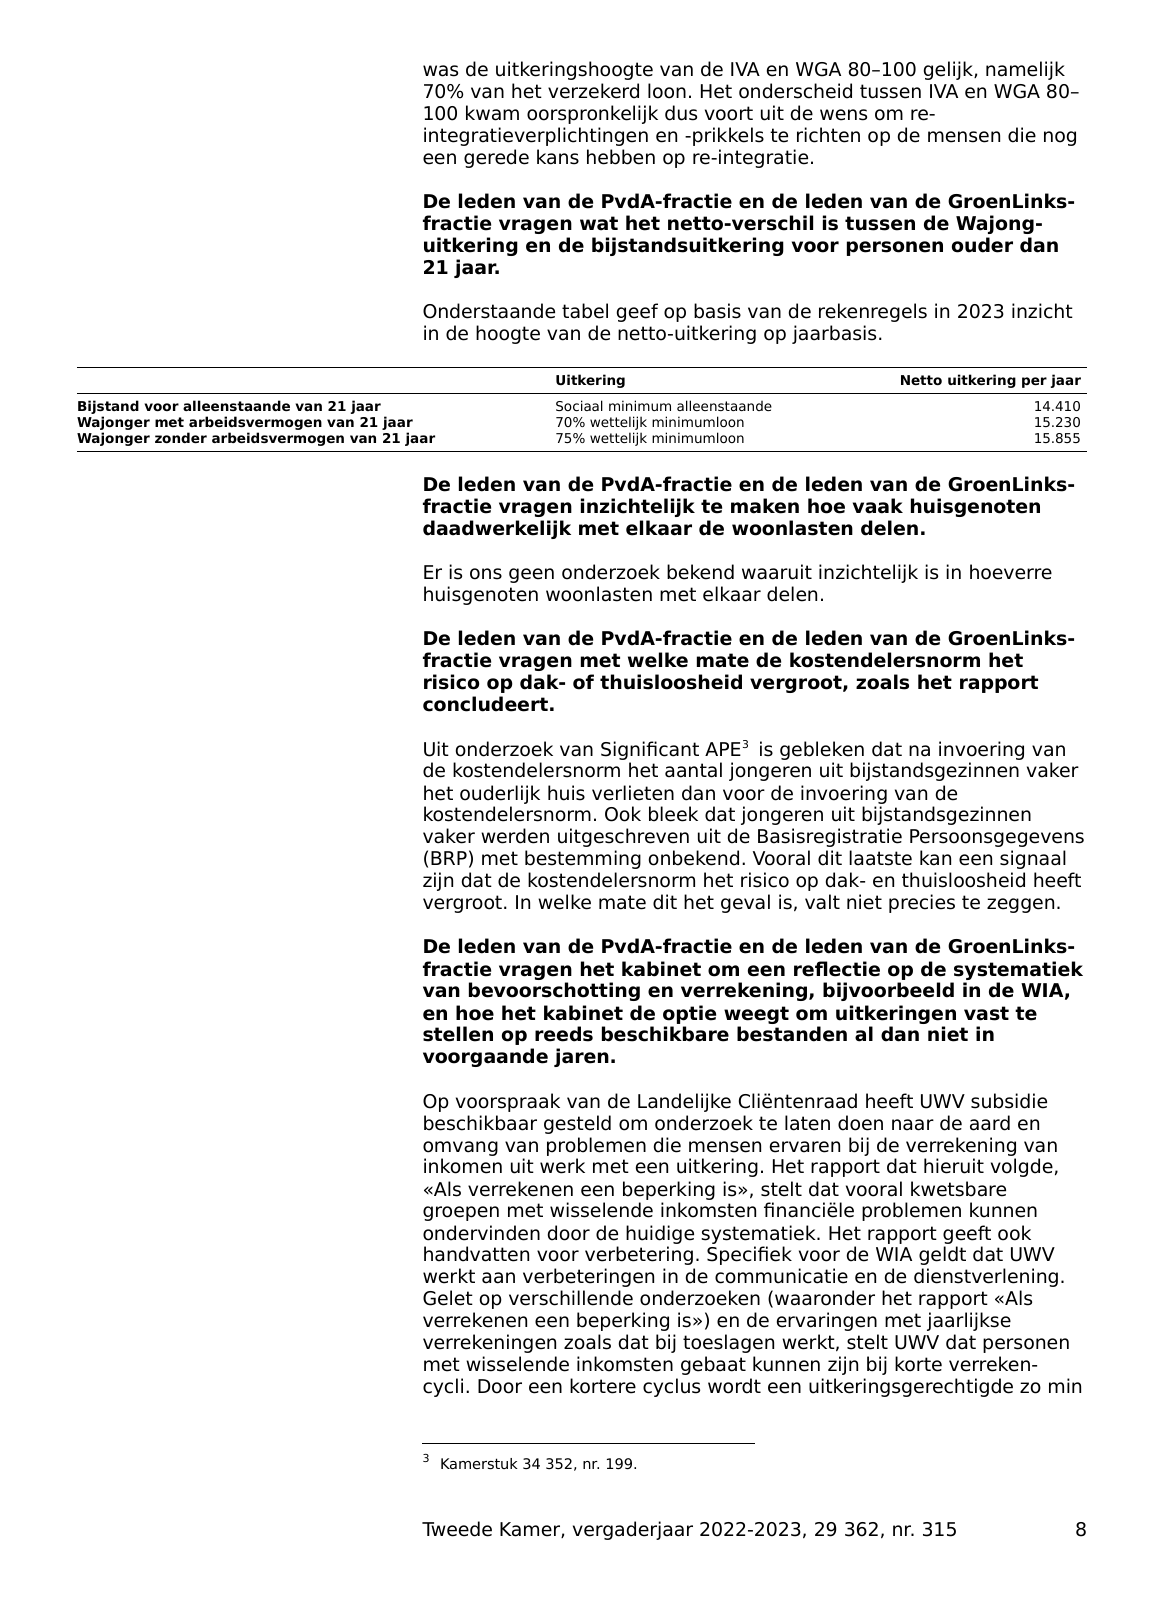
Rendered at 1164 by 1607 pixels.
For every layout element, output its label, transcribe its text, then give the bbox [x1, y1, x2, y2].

table_cell 15.230 [815, 415, 1087, 430]
text De leden van de PvdA-fractie en de leden van de GroenLinks-fractie vragen met welke mate de kostendelersnorm het risico op dak- of thuisloosheid vergroot, zoals het rapport concludeert. [422, 628, 1087, 716]
table_cell 14.410 [815, 394, 1087, 415]
table_cell Wajonger zonder arbeidsvermogen van 21 jaar [77, 430, 549, 451]
table_header Uitkering [549, 368, 815, 393]
text De leden van de PvdA-fractie en de leden van de GroenLinks-fractie vragen inzichtelijk te maken hoe vaak huisgenoten daadwerkelijk met elkaar de woonlasten delen. [422, 474, 1087, 540]
text De leden van de PvdA-fractie en de leden van de GroenLinks-fractie vragen het kabinet om een reflectie op de systematiek van bevoorschotting en verrekening, bijvoorbeeld in de WIA, en hoe het kabinet de optie weegt om uitkeringen vast te stellen op reeds beschikbare bestanden al dan niet in voorgaande jaren. [422, 936, 1087, 1068]
table_cell 70% wettelijk minimumloon [549, 415, 815, 430]
text Uit onderzoek van Significant APE is gebleken dat na invoering van de kostendelersnorm het aantal jongeren uit bijstandsgezinnen vaker het ouderlijk huis verlieten dan voor de invoering van de kostendelersnorm. Ook bleek dat jongeren uit bijstandsgezinnen vaker werden uitgeschreven uit de Basisregistratie Persoonsgegevens (BRP) met bestemming onbekend. Vooral dit laatste kan een signaal zijn dat de kostendelersnorm het risico op dak- en thuisloosheid heeft vergroot. In welke mate dit het geval is, valt niet precies te zeggen. [422, 738, 1087, 914]
text Onderstaande tabel geef op basis van de rekenregels in 2023 inzicht in de hoogte van de netto-uitkering op jaarbasis. [422, 301, 1087, 345]
text De leden van de PvdA-fractie en de leden van de GroenLinks-fractie vragen wat het netto-verschil is tussen de Wajong-uitkering en de bijstandsuitkering voor personen ouder dan 21 jaar. [422, 191, 1087, 279]
table_cell Sociaal minimum alleenstaande [549, 394, 815, 415]
text Kamerstuk 34 352, nr. 199. [422, 1452, 1087, 1474]
table_cell 15.855 [815, 430, 1087, 451]
text Er is ons geen onderzoek bekend waaruit inzichtelijk is in hoeverre huisgenoten woonlasten met elkaar delen. [422, 562, 1087, 606]
text was de uitkeringshoogte van de IVA en WGA 80–100 gelijk, namelijk 70% van het verzekerd loon. Het onderscheid tussen IVA en WGA 80–100 kwam oorspronkelijk dus voort uit de wens om re-integratieverplichtingen en -prikkels te richten op de mensen die nog een gerede kans hebben op re-integratie. [422, 59, 1087, 169]
table_header Netto uitkering per jaar [815, 368, 1087, 393]
table_cell Wajonger met arbeidsvermogen van 21 jaar [77, 415, 549, 430]
table_header [77, 368, 549, 393]
text Op voorspraak van de Landelijke Cliëntenraad heeft UWV subsidie beschikbaar gesteld om onderzoek te laten doen naar de aard en omvang van problemen die mensen ervaren bij de verrekening van inkomen uit werk met een uitkering. Het rapport dat hieruit volgde, «Als verrekenen een beperking is», stelt dat vooral kwetsbare groepen met wisselende inkomsten financiële problemen kunnen ondervinden door de huidige systematiek. Het rapport geeft ook handvatten voor verbetering. Specifiek voor de WIA geldt dat UWV werkt aan verbeteringen in de communicatie en de dienstverlening. Gelet op verschillende onderzoeken (waaronder het rapport «Als verrekenen een beperking is») en de ervaringen met jaarlijkse verrekeningen zoals dat bij toeslagen werkt, stelt UWV dat personen met wisselende inkomsten gebaat kunnen zijn bij korte verreken-cycli. Door een kortere cyclus wordt een uitkeringsgerechtigde zo min [422, 1091, 1087, 1398]
table_cell 75% wettelijk minimumloon [549, 430, 815, 451]
table_cell Bijstand voor alleenstaande van 21 jaar [77, 394, 549, 415]
